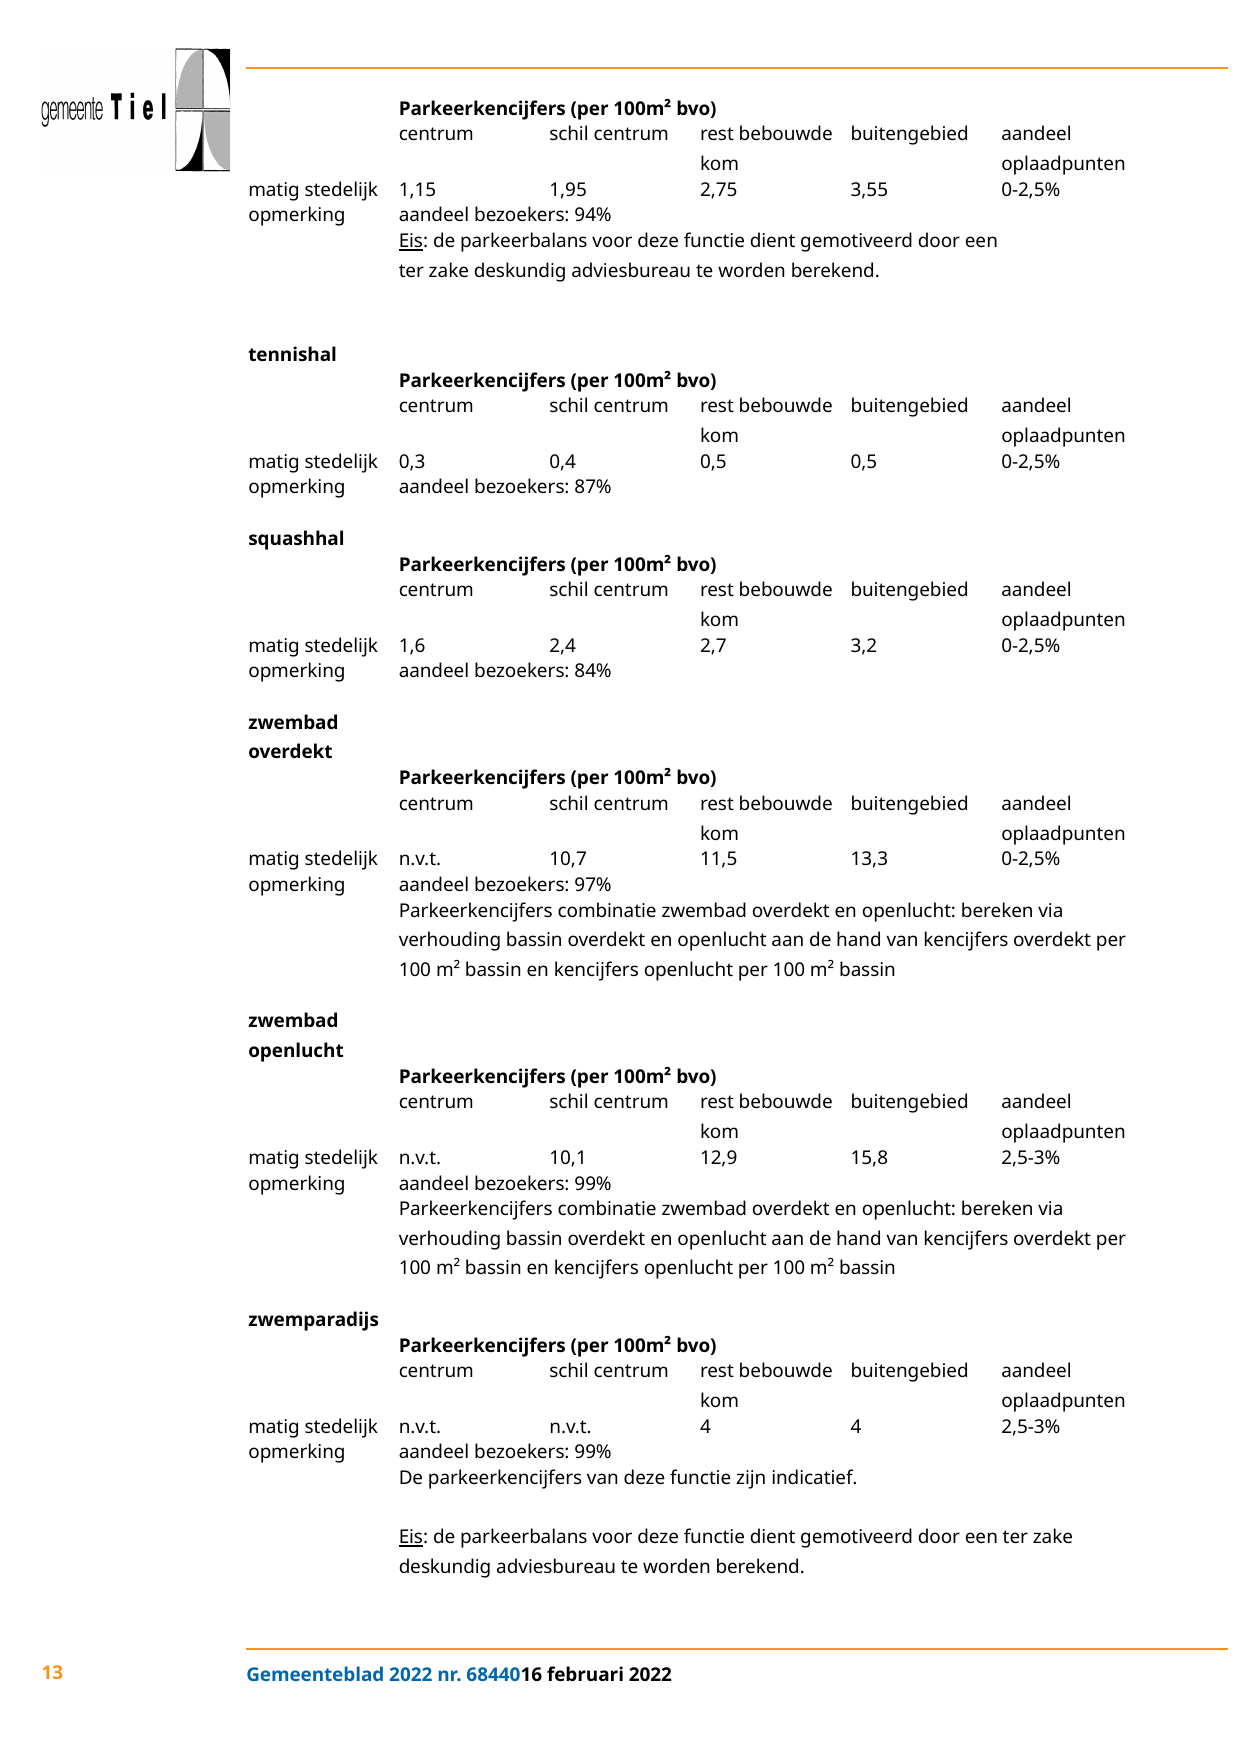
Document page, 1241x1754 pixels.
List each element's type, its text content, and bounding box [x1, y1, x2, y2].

table_cell Parkeerkencijfers combinatie zwembad overdekt en openlucht: bereken via verhouding bassin overdekt en openlucht aan de hand van kencijfers overdekt per 100 m² bassin en kencijfers openlucht per 100 m² bassin [399, 897, 1152, 982]
table_cell aandeel bezoekers: 99% [399, 1170, 700, 1195]
table_cell aandeel bezoekers: 97% [399, 871, 700, 897]
table_cell aandeel bezoekers: 94% [399, 202, 700, 227]
table_cell [1001, 95, 1152, 121]
table_cell [850, 1063, 1001, 1089]
table_cell n.v.t. [399, 1144, 549, 1170]
table_cell squashhal [248, 525, 398, 551]
table_cell centrum [399, 393, 549, 448]
table_cell [850, 367, 1001, 393]
table_cell [399, 1579, 549, 1604]
table_cell [1001, 765, 1152, 790]
table_cell [1001, 1579, 1152, 1604]
table_cell schil centrum [549, 1358, 700, 1413]
table_cell [399, 1008, 549, 1063]
table_cell 2,7 [700, 632, 850, 658]
table_cell 0-2,5% [1001, 846, 1152, 871]
table_cell 0,5 [850, 448, 1001, 474]
table_cell 0,3 [399, 448, 549, 474]
table_cell [700, 1579, 850, 1604]
table_cell 1,6 [399, 632, 549, 658]
table_cell [850, 658, 1001, 683]
table_cell [700, 982, 850, 1008]
table_cell [1001, 367, 1152, 393]
table_cell [248, 982, 398, 1008]
table_cell [248, 765, 398, 846]
table_cell [248, 897, 398, 923]
table_cell [399, 1306, 549, 1332]
table_cell [1001, 283, 1152, 308]
table_cell matig stedelijk [248, 846, 398, 871]
table_cell [700, 709, 850, 764]
table_cell buitengebied [850, 121, 1001, 176]
table_cell Eis: de parkeerbalans voor deze functie dient gemotiveerd door een ter zake deskundig adviesbureau te worden berekend. [399, 227, 1001, 283]
table_cell Parkeerkencijfers combinatie zwembad overdekt en openlucht: bereken via verhouding bassin overdekt en openlucht aan de hand van kencijfers overdekt per 100 m² bassin en kencijfers openlucht per 100 m² bassin [399, 1195, 1152, 1280]
table_cell [1001, 658, 1152, 683]
table_cell [850, 202, 1001, 227]
table_cell rest bebouwde kom [700, 577, 850, 632]
table_cell aandeel oplaadpunten [1001, 1089, 1152, 1144]
table_cell 2,4 [549, 632, 700, 658]
table_cell [248, 1221, 398, 1247]
table_header [549, 341, 700, 367]
table_cell [1001, 1280, 1152, 1306]
table_cell opmerking [248, 202, 398, 227]
table_cell buitengebied [850, 790, 1001, 846]
table_cell schil centrum [549, 790, 700, 846]
table_cell [399, 525, 549, 551]
table_cell schil centrum [549, 577, 700, 632]
table_cell [399, 709, 549, 764]
table_cell [549, 525, 700, 551]
table_cell buitengebied [850, 1358, 1001, 1413]
table_cell [549, 283, 700, 308]
table_cell Parkeerkencijfers (per 100m² bvo) [399, 551, 850, 577]
table_cell [850, 871, 1001, 897]
table_cell 4 [850, 1413, 1001, 1438]
table_cell 3,55 [850, 176, 1001, 202]
table_cell [248, 283, 398, 308]
table_cell [700, 283, 850, 308]
table_cell 1,95 [549, 176, 700, 202]
table_cell [850, 474, 1001, 499]
table_cell aandeel bezoekers: 87% [399, 474, 700, 499]
table_cell buitengebied [850, 393, 1001, 448]
table_cell Parkeerkencijfers (per 100m² bvo) [399, 367, 850, 393]
table_cell [700, 1008, 850, 1063]
table_cell [1001, 551, 1152, 577]
table_cell 2,5-3% [1001, 1144, 1152, 1170]
table_cell matig stedelijk [248, 632, 398, 658]
table_cell [248, 684, 398, 709]
table_cell [549, 1008, 700, 1063]
table_cell [399, 500, 549, 525]
table_cell 10,7 [549, 846, 700, 871]
table_cell [1001, 1170, 1152, 1195]
table_cell 15,8 [850, 1144, 1001, 1170]
table_cell [399, 684, 549, 709]
table_cell [248, 949, 398, 982]
table_cell schil centrum [549, 393, 700, 448]
table_cell [399, 1280, 549, 1306]
table_cell opmerking [248, 1170, 398, 1195]
table_cell [700, 500, 850, 525]
table_cell 12,9 [700, 1144, 850, 1170]
table_cell 1,15 [399, 176, 549, 202]
table_cell schil centrum [549, 121, 700, 176]
table_cell [549, 709, 700, 764]
table_cell [399, 283, 549, 308]
table_cell Parkeerkencijfers (per 100m² bvo) [399, 95, 850, 121]
table_cell schil centrum [549, 1089, 700, 1144]
table_cell [248, 95, 398, 176]
table_cell [549, 500, 700, 525]
table_cell [549, 1280, 700, 1306]
table_cell [1001, 709, 1152, 764]
table_cell n.v.t. [399, 1413, 549, 1438]
table_cell [248, 227, 398, 283]
table_cell [549, 1306, 700, 1332]
table_cell centrum [399, 121, 549, 176]
table_cell [850, 709, 1001, 764]
table_cell aandeel bezoekers: 84% [399, 658, 700, 683]
table_cell 0,4 [549, 448, 700, 474]
table_cell [850, 1008, 1001, 1063]
table_cell [1001, 525, 1152, 551]
table_cell matig stedelijk [248, 1413, 398, 1438]
table_cell matig stedelijk [248, 448, 398, 474]
table_cell zwembad openlucht [248, 1008, 398, 1063]
table_cell n.v.t. [399, 846, 549, 871]
table_cell [248, 500, 398, 525]
table_cell matig stedelijk [248, 176, 398, 202]
table_cell centrum [399, 1358, 549, 1413]
table_cell [248, 1332, 398, 1413]
table_cell 0,5 [700, 448, 850, 474]
table_cell [850, 95, 1001, 121]
table_cell [248, 1579, 398, 1604]
table_cell buitengebied [850, 577, 1001, 632]
table_cell Parkeerkencijfers (per 100m² bvo) [399, 1063, 850, 1089]
table_cell Parkeerkencijfers (per 100m² bvo) [399, 1332, 850, 1357]
table_cell [700, 684, 850, 709]
table_cell 13,3 [850, 846, 1001, 871]
table_cell 10,1 [549, 1144, 700, 1170]
table_cell 4 [700, 1413, 850, 1438]
table_cell [850, 1332, 1001, 1357]
table_cell [1001, 1306, 1152, 1332]
table_cell opmerking [248, 658, 398, 683]
table_cell [1001, 982, 1152, 1008]
table_cell [850, 765, 1001, 790]
table_cell opmerking [248, 871, 398, 897]
table_cell [1001, 871, 1152, 897]
table_cell rest bebouwde kom [700, 1089, 850, 1144]
table_cell [850, 1170, 1001, 1195]
table_cell 2,75 [700, 176, 850, 202]
table_cell aandeel oplaadpunten [1001, 790, 1152, 846]
table_cell [1001, 1063, 1152, 1089]
table_cell [700, 1280, 850, 1306]
table_cell aandeel oplaadpunten [1001, 577, 1152, 632]
table_cell n.v.t. [549, 1413, 700, 1438]
table_cell [1001, 227, 1152, 283]
table_cell [700, 658, 850, 683]
table_cell rest bebouwde kom [700, 393, 850, 448]
table_cell centrum [399, 790, 549, 846]
table_cell [850, 283, 1001, 308]
table_cell De parkeerkencijfers van deze functie zijn indicatief. Eis: de parkeerbalans voor deze functie dient gemotiveerd door een ter zake deskundig adviesbureau te worden berekend. [399, 1464, 1152, 1579]
table_cell [850, 1439, 1001, 1464]
table_cell 0-2,5% [1001, 176, 1152, 202]
table_cell [850, 500, 1001, 525]
table_cell buitengebied [850, 1089, 1001, 1144]
table_cell [248, 551, 398, 632]
table_cell [850, 1306, 1001, 1332]
table_cell [248, 1195, 398, 1221]
table_cell [850, 525, 1001, 551]
table_cell [700, 1170, 850, 1195]
table_cell matig stedelijk [248, 1144, 398, 1170]
table_cell [399, 982, 549, 1008]
table_cell [850, 1579, 1001, 1604]
table_cell 2,5-3% [1001, 1413, 1152, 1438]
table_cell [850, 1280, 1001, 1306]
table_header [1001, 341, 1152, 367]
table_cell [248, 923, 398, 948]
table_cell 0-2,5% [1001, 632, 1152, 658]
table_cell [1001, 202, 1152, 227]
table_cell [248, 1464, 398, 1579]
table_cell [248, 1063, 398, 1144]
table_cell [1001, 684, 1152, 709]
table_cell [1001, 1332, 1152, 1357]
table_cell [700, 202, 850, 227]
table_cell 11,5 [700, 846, 850, 871]
table_cell centrum [399, 1089, 549, 1144]
table_cell aandeel oplaadpunten [1001, 1358, 1152, 1413]
picture [41, 47, 231, 172]
table_cell [700, 1306, 850, 1332]
table_cell opmerking [248, 474, 398, 499]
table_cell [1001, 1439, 1152, 1464]
table_cell 0-2,5% [1001, 448, 1152, 474]
table_cell [1001, 474, 1152, 499]
table_cell [700, 474, 850, 499]
table_cell [549, 1579, 700, 1604]
table_cell [248, 1247, 398, 1280]
table_cell [850, 982, 1001, 1008]
table_cell [700, 525, 850, 551]
table_cell zwemparadijs [248, 1306, 398, 1332]
table_cell rest bebouwde kom [700, 1358, 850, 1413]
table_cell rest bebouwde kom [700, 121, 850, 176]
table_cell rest bebouwde kom [700, 790, 850, 846]
table_cell [850, 684, 1001, 709]
table_cell aandeel oplaadpunten [1001, 121, 1152, 176]
table_header [399, 341, 549, 367]
table_cell 3,2 [850, 632, 1001, 658]
table_cell Parkeerkencijfers (per 100m² bvo) [399, 765, 850, 790]
table_cell centrum [399, 577, 549, 632]
table_cell aandeel bezoekers: 99% [399, 1439, 700, 1464]
table_cell [1001, 1008, 1152, 1063]
table_cell zwembad overdekt [248, 709, 398, 764]
table_cell [850, 551, 1001, 577]
table_cell [248, 1280, 398, 1306]
table_cell [700, 1439, 850, 1464]
table_header [850, 341, 1001, 367]
table_cell [1001, 500, 1152, 525]
table_header tennishal [248, 341, 398, 367]
table_cell [248, 367, 398, 448]
table_cell [700, 871, 850, 897]
table_cell [549, 684, 700, 709]
table_cell [549, 982, 700, 1008]
table_header [700, 341, 850, 367]
table_cell opmerking [248, 1439, 398, 1464]
table_cell aandeel oplaadpunten [1001, 393, 1152, 448]
